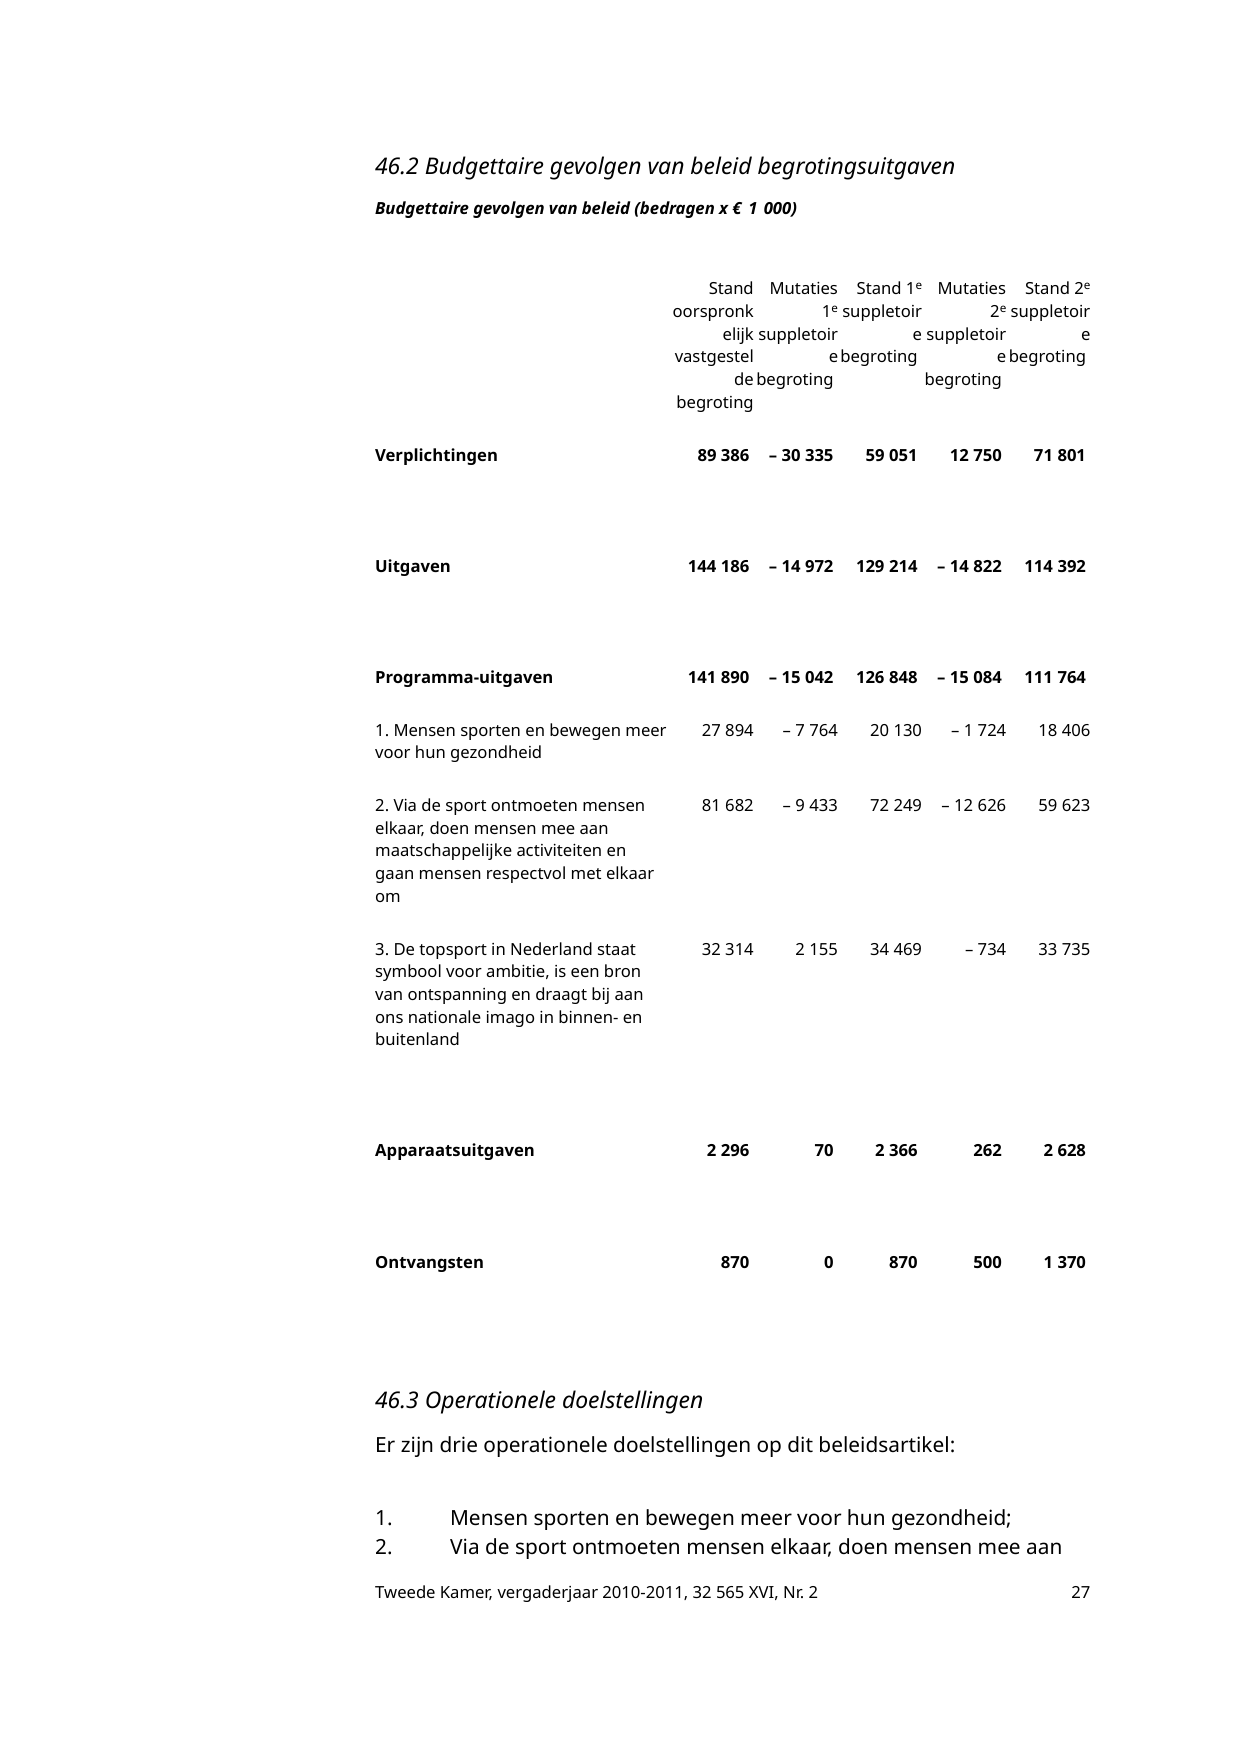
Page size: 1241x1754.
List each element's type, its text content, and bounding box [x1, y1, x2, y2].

table_cell [1006, 607, 1090, 665]
text Er zijn drie operationele doelstellingen op dit beleidsartikel: [375, 1430, 1090, 1458]
table_header Stand 2e suppletoire begroting [1006, 277, 1090, 443]
table_cell [375, 1081, 669, 1139]
table_cell 129 214 [838, 554, 922, 607]
table_header Stand 1e suppletoire begroting [838, 277, 922, 443]
table_cell [754, 1081, 838, 1139]
table_cell 59 051 [838, 443, 922, 496]
table_cell [838, 1192, 922, 1250]
table_cell 144 186 [669, 554, 753, 607]
table_cell 33 735 [1006, 937, 1090, 1081]
table_cell 141 890 [669, 665, 753, 718]
subtitle 46.3 Operationele doelstellingen [375, 1384, 1090, 1415]
table_cell – 15 084 [922, 665, 1006, 718]
table_cell [669, 496, 753, 554]
table_cell [375, 496, 669, 554]
text Budgettaire gevolgen van beleid (bedragen x € 1 000) [375, 196, 1090, 219]
table_cell 2 628 [1006, 1139, 1090, 1192]
table_cell 0 [754, 1250, 838, 1303]
table_cell [838, 607, 922, 665]
table_cell [754, 1192, 838, 1250]
table_cell 32 314 [669, 937, 753, 1081]
table_cell Programma-uitgaven [375, 665, 669, 718]
table_cell Ontvangsten [375, 1250, 669, 1303]
table_header Mutaties 2e suppletoire begroting [922, 277, 1006, 443]
table_cell [754, 607, 838, 665]
table_cell 1. Mensen sporten en bewegen meer voor hun gezondheid [375, 718, 669, 793]
table_cell [669, 1192, 753, 1250]
table_cell 18 406 [1006, 718, 1090, 793]
table_cell [922, 1192, 1006, 1250]
table_cell – 15 042 [754, 665, 838, 718]
table_cell – 30 335 [754, 443, 838, 496]
table_cell [1006, 1192, 1090, 1250]
table_cell [838, 1081, 922, 1139]
table_cell – 734 [922, 937, 1006, 1081]
table_cell 870 [838, 1250, 922, 1303]
table_cell 111 764 [1006, 665, 1090, 718]
table_cell [922, 496, 1006, 554]
table_cell 59 623 [1006, 794, 1090, 937]
table_cell – 12 626 [922, 794, 1006, 937]
table_cell 72 249 [838, 794, 922, 937]
table_cell – 14 822 [922, 554, 1006, 607]
table_cell 2 155 [754, 937, 838, 1081]
table_cell Uitgaven [375, 554, 669, 607]
table_cell [375, 607, 669, 665]
subtitle 46.2 Budgettaire gevolgen van beleid begrotingsuitgaven [375, 150, 1090, 181]
table_cell [1006, 496, 1090, 554]
table_cell [669, 607, 753, 665]
table_cell – 14 972 [754, 554, 838, 607]
table_cell 2 366 [838, 1139, 922, 1192]
list Mensen sporten en bewegen meer voor hun gezondheid; [375, 1503, 1090, 1532]
table_cell 81 682 [669, 794, 753, 937]
table_cell [838, 496, 922, 554]
list Via de sport ontmoeten mensen elkaar, doen mensen mee aan [375, 1532, 1090, 1560]
table_cell 2. Via de sport ontmoeten mensen elkaar, doen mensen mee aan maatschappelijke activiteiten en gaan mensen respectvol met elkaar om [375, 794, 669, 937]
table_cell 114 392 [1006, 554, 1090, 607]
table_cell 2 296 [669, 1139, 753, 1192]
table_cell – 7 764 [754, 718, 838, 793]
table_cell Apparaatsuitgaven [375, 1139, 669, 1192]
table_cell 12 750 [922, 443, 1006, 496]
table_cell 1 370 [1006, 1250, 1090, 1303]
table_cell [375, 1192, 669, 1250]
table_cell – 1 724 [922, 718, 1006, 793]
table_cell 20 130 [838, 718, 922, 793]
table_cell – 9 433 [754, 794, 838, 937]
table_cell 34 469 [838, 937, 922, 1081]
table_header Mutaties 1e suppletoire begroting [754, 277, 838, 443]
table_cell 870 [669, 1250, 753, 1303]
table_cell 89 386 [669, 443, 753, 496]
table_cell [669, 1081, 753, 1139]
table_cell 500 [922, 1250, 1006, 1303]
table_cell [922, 607, 1006, 665]
table_header Stand oorspronkelijk vastgestelde begroting [669, 277, 753, 443]
table_cell 262 [922, 1139, 1006, 1192]
table_cell 126 848 [838, 665, 922, 718]
table_cell 3. De topsport in Nederland staat symbool voor ambitie, is een bron van ontspanning en draagt bij aan ons nationale imago in binnen- en buitenland [375, 937, 669, 1081]
table_cell Verplichtingen [375, 443, 669, 496]
table_cell [1006, 1081, 1090, 1139]
table_cell 71 801 [1006, 443, 1090, 496]
table_cell [754, 496, 838, 554]
table_cell 27 894 [669, 718, 753, 793]
table_cell [922, 1081, 1006, 1139]
table_header [375, 277, 669, 443]
table_cell 70 [754, 1139, 838, 1192]
